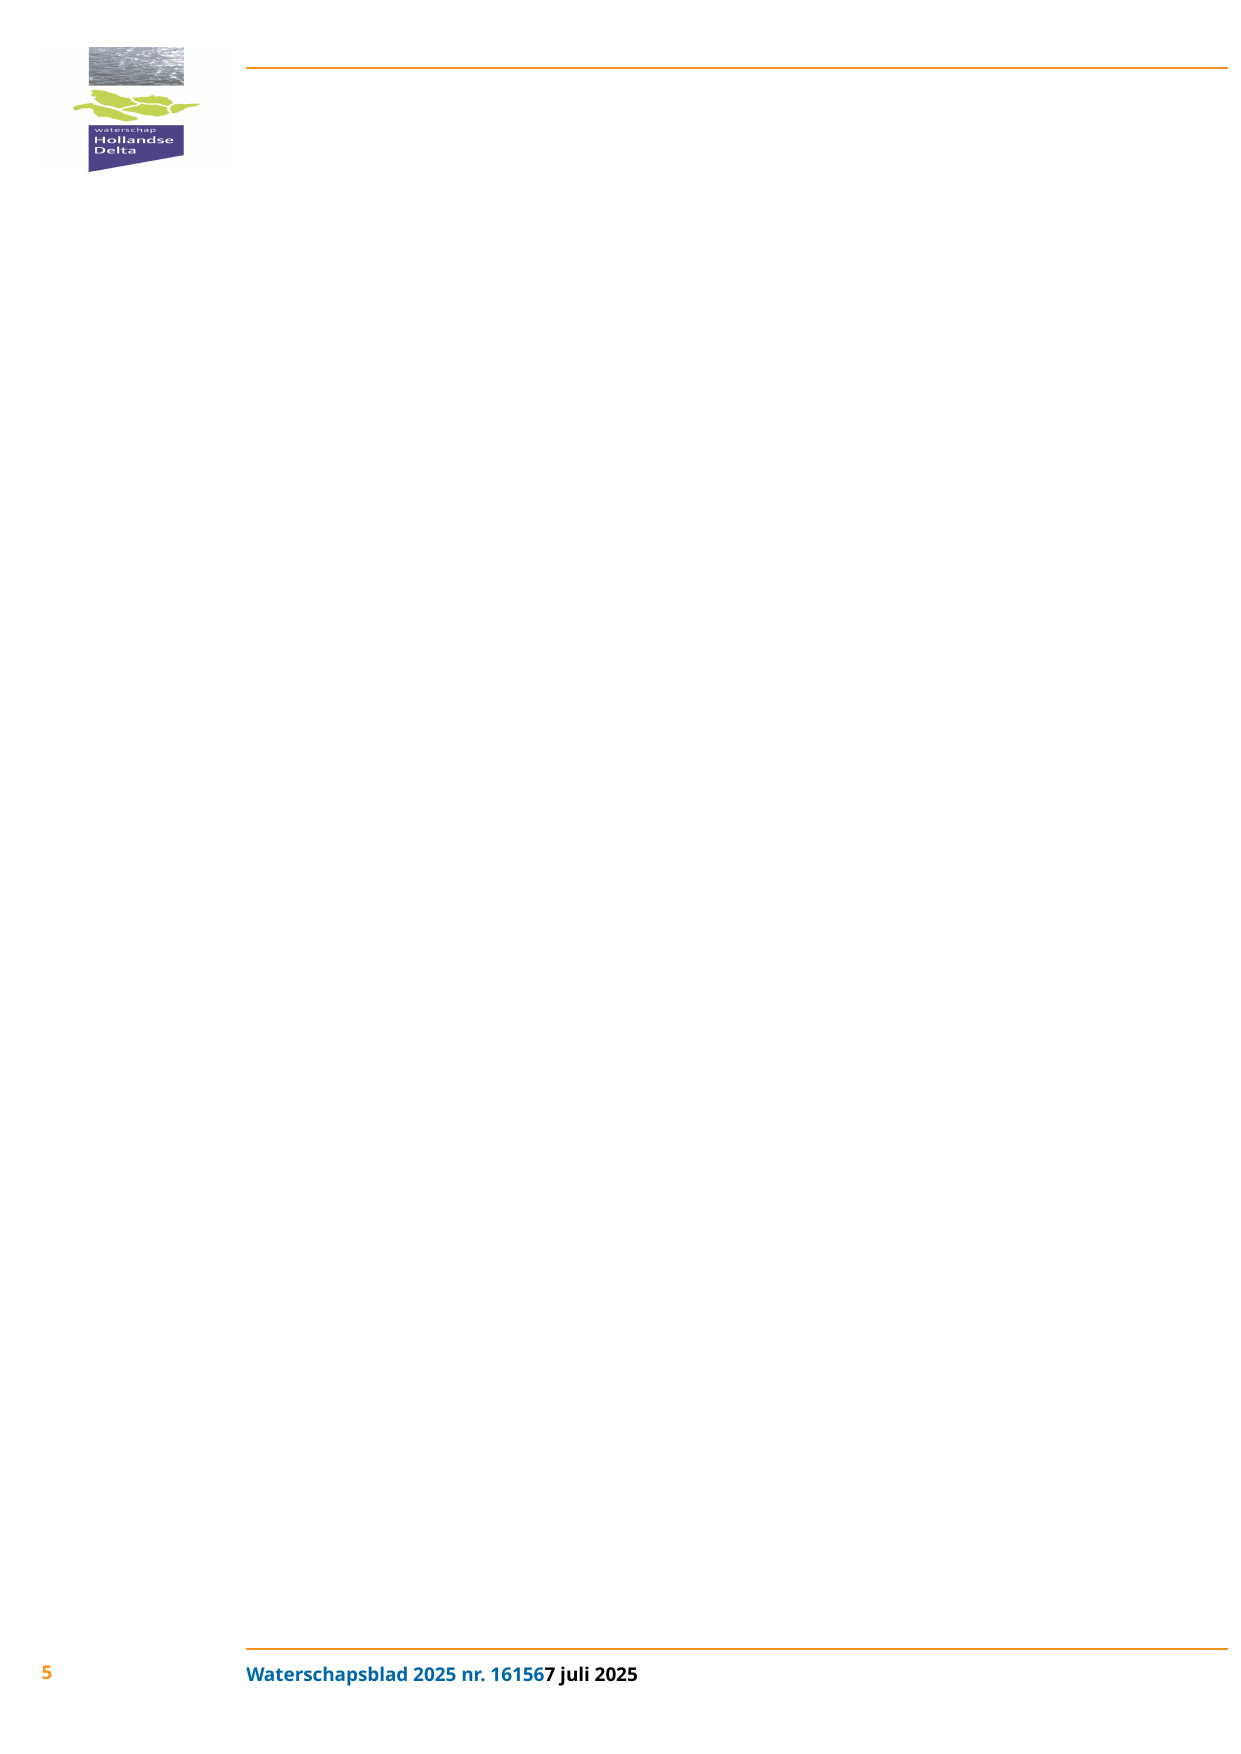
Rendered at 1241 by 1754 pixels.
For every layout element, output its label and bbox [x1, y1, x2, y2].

picture [41, 47, 231, 172]
